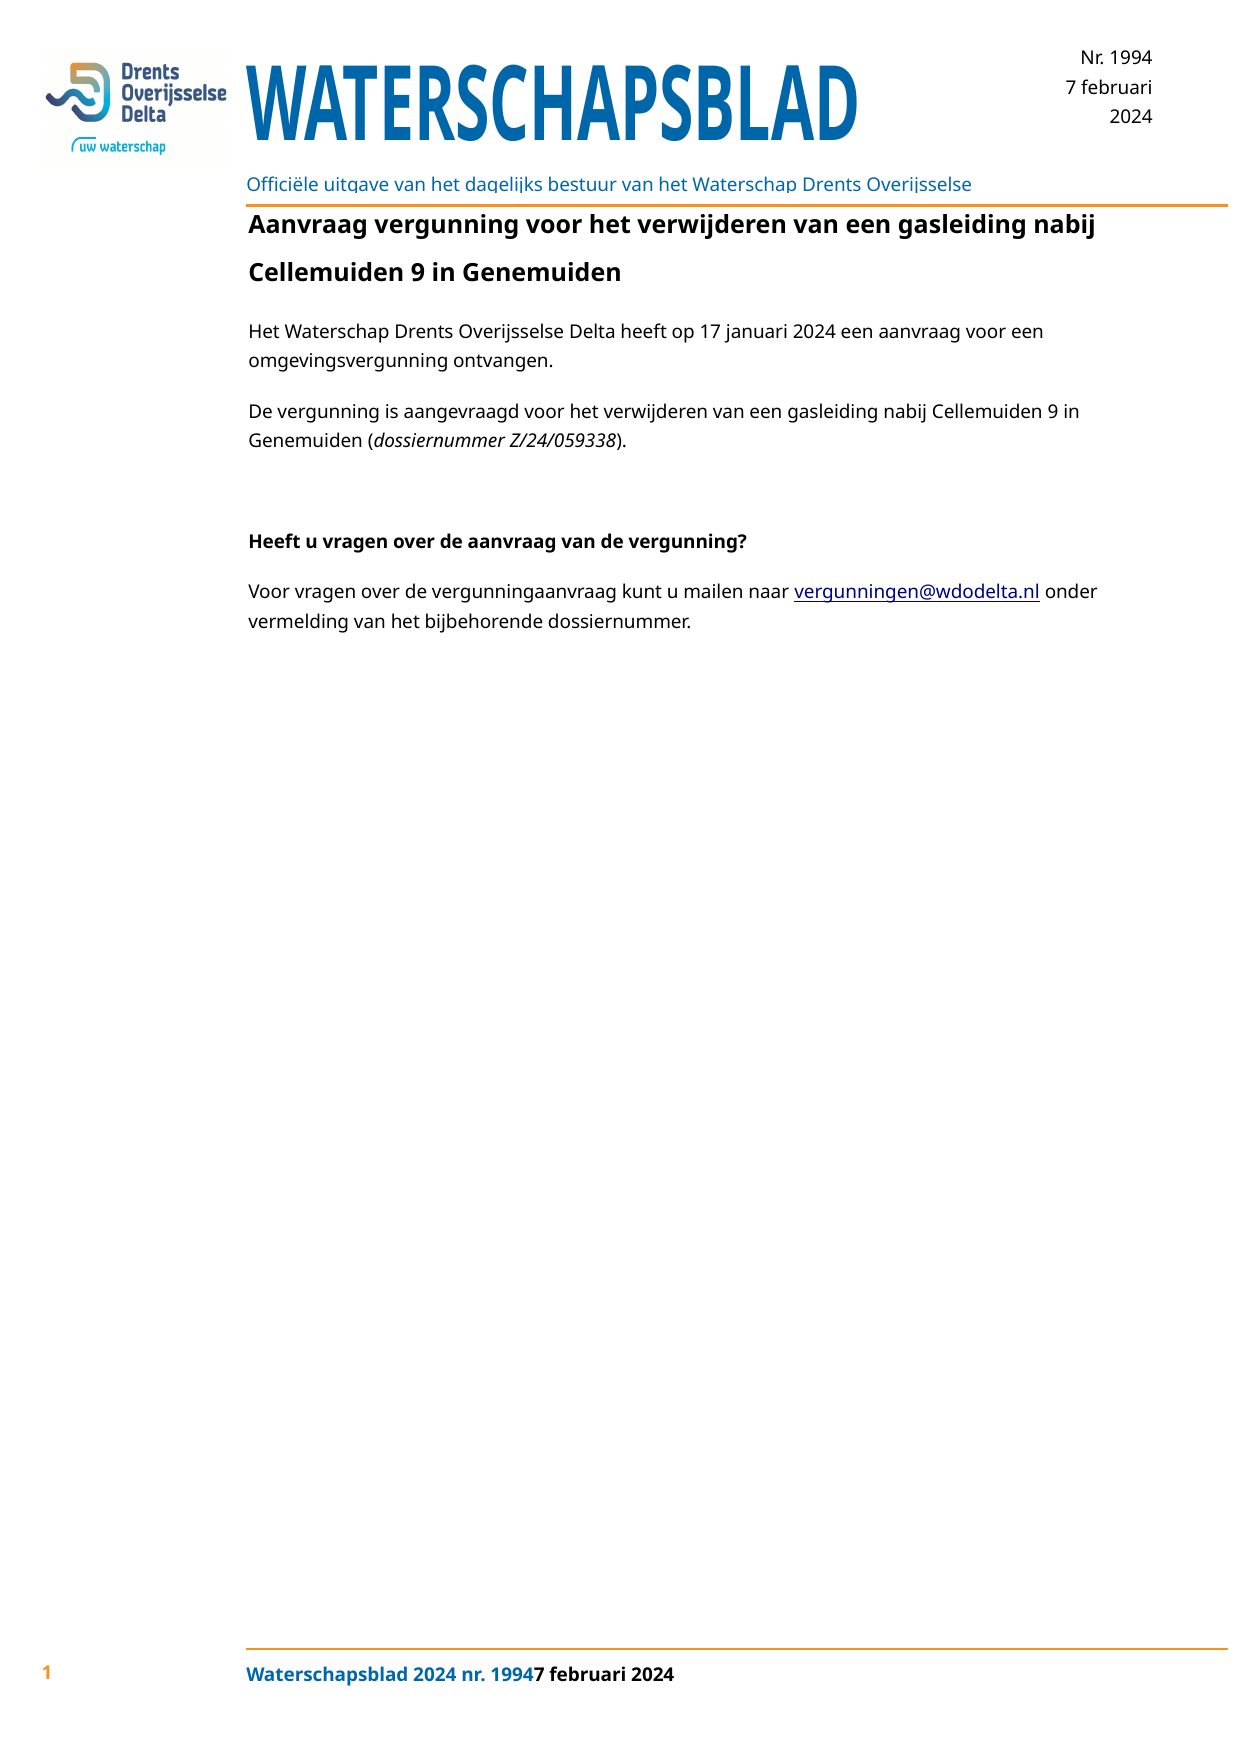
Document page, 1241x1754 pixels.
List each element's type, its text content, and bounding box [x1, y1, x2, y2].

picture [41, 47, 231, 172]
text De vergunning is aangevraagd voor het verwijderen van een gasleiding nabij Cellemuiden 9 in Genemuiden (dossiernummer Z/24/059338). [248, 398, 1152, 453]
text Aanvraag vergunning voor het verwijderen van een gasleiding nabij Cellemuiden 9 in Genemuiden [248, 207, 1152, 288]
text Heeft u vragen over de aanvraag van de vergunning? [248, 528, 1152, 554]
text Het Waterschap Drents Overijsselse Delta heeft op 17 januari 2024 een aanvraag voor een omgevingsvergunning ontvangen. [248, 318, 1152, 373]
text Voor vragen over de vergunningaanvraag kunt u mailen naar vergunningen@wdodelta.nl onder vermelding van het bijbehorende dossiernummer. [248, 579, 1152, 634]
